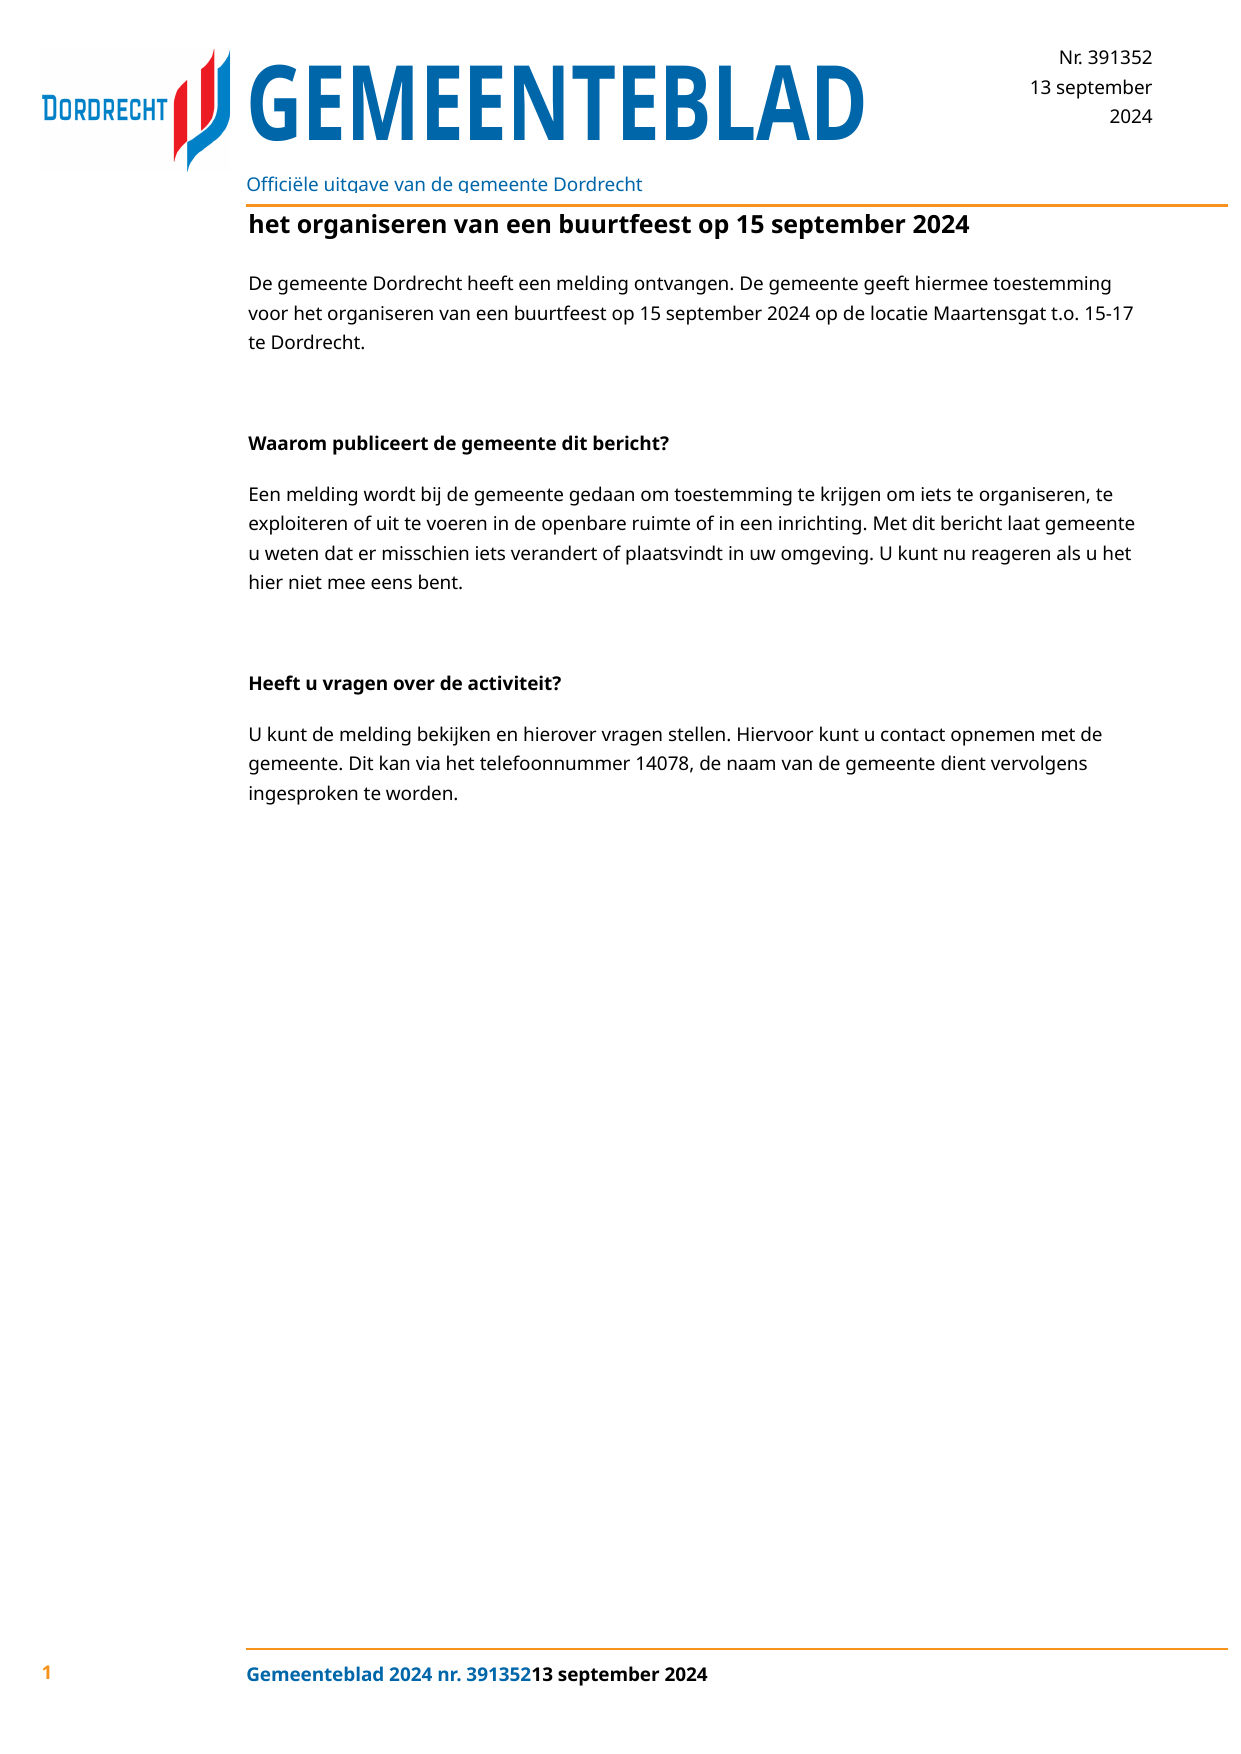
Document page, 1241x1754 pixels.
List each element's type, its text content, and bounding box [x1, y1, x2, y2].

picture [41, 47, 231, 172]
text De gemeente Dordrecht heeft een melding ontvangen. De gemeente geeft hiermee toestemming voor het organiseren van een buurtfeest op 15 september 2024 op de locatie Maartensgat t.o. 15-17 te Dordrecht. [248, 270, 1152, 355]
text Heeft u vragen over de activiteit? [248, 670, 1152, 696]
text Waarom publiceert de gemeente dit bericht? [248, 430, 1152, 456]
text U kunt de melding bekijken en hierover vragen stellen. Hiervoor kunt u contact opnemen met de gemeente. Dit kan via het telefoonnummer 14078, de naam van de gemeente dient vervolgens ingesproken te worden. [248, 721, 1152, 806]
text het organiseren van een buurtfeest op 15 september 2024 [248, 207, 1152, 241]
text Een melding wordt bij de gemeente gedaan om toestemming te krijgen om iets te organiseren, te exploiteren of uit te voeren in de openbare ruimte of in een inrichting. Met dit bericht laat gemeente u weten dat er misschien iets verandert of plaatsvindt in uw omgeving. U kunt nu reageren als u het hier niet mee eens bent. [248, 481, 1152, 595]
